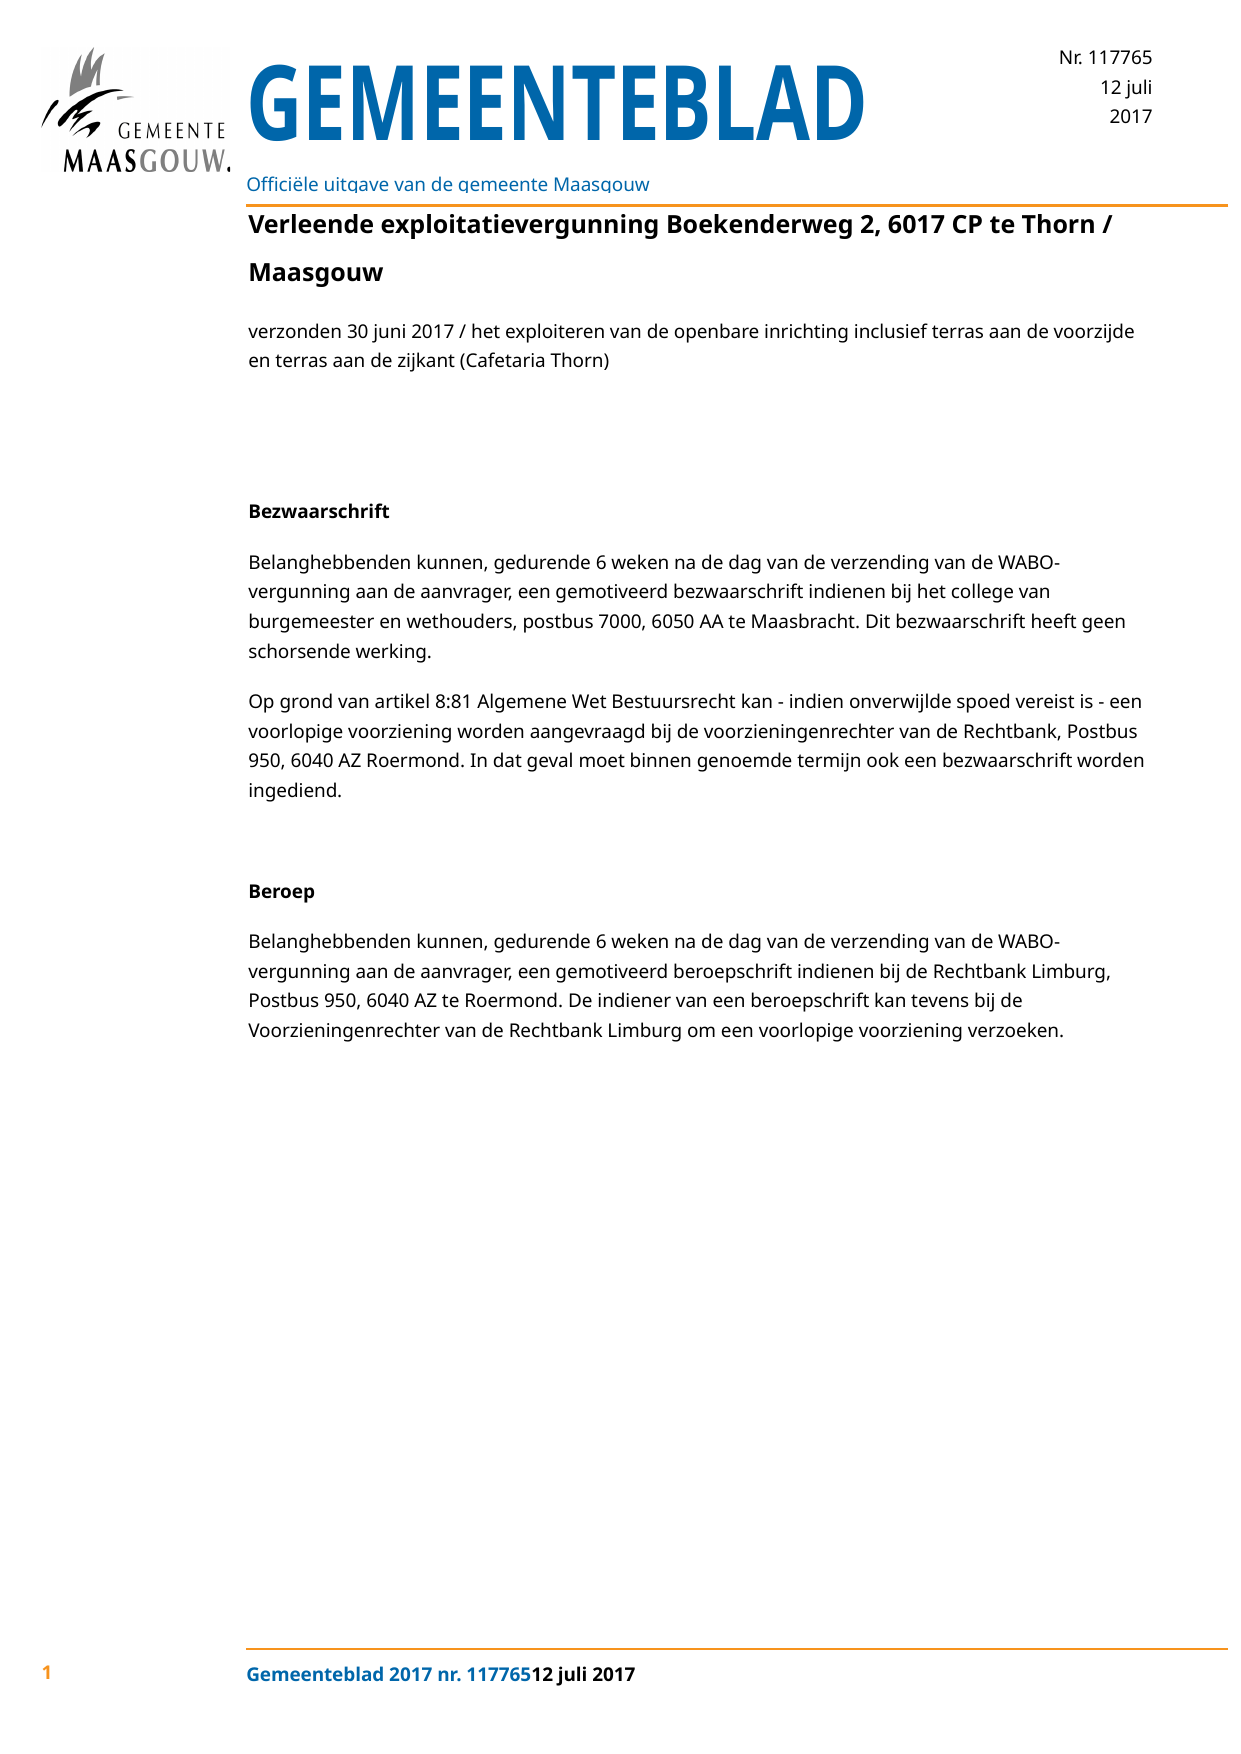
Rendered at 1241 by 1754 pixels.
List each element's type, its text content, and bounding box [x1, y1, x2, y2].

picture [41, 47, 231, 172]
text Belanghebbenden kunnen, gedurende 6 weken na de dag van de verzending van de WABO-vergunning aan de aanvrager, een gemotiveerd beroepschrift indienen bij de Rechtbank Limburg, Postbus 950, 6040 AZ te Roermond. De indiener van een beroepschrift kan tevens bij de Voorzieningenrechter van de Rechtbank Limburg om een voorlopige voorziening verzoeken. [248, 928, 1152, 1043]
text Bezwaarschrift [248, 499, 1152, 524]
text verzonden 30 juni 2017 / het exploiteren van de openbare inrichting inclusief terras aan de voorzijde en terras aan de zijkant (Cafetaria Thorn) [248, 318, 1152, 373]
text Op grond van artikel 8:81 Algemene Wet Bestuursrecht kan - indien onverwijlde spoed vereist is - een voorlopige voorziening worden aangevraagd bij de voorzieningenrechter van de Rechtbank, Postbus 950, 6040 AZ Roermond. In dat geval moet binnen genoemde termijn ook een bezwaarschrift worden ingediend. [248, 688, 1152, 803]
text Verleende exploitatievergunning Boekenderweg 2, 6017 CP te Thorn / Maasgouw [248, 207, 1152, 288]
text Beroep [248, 878, 1152, 904]
text Belanghebbenden kunnen, gedurende 6 weken na de dag van de verzending van de WABO-vergunning aan de aanvrager, een gemotiveerd bezwaarschrift indienen bij het college van burgemeester en wethouders, postbus 7000, 6050 AA te Maasbracht. Dit bezwaarschrift heeft geen schorsende werking. [248, 549, 1152, 664]
